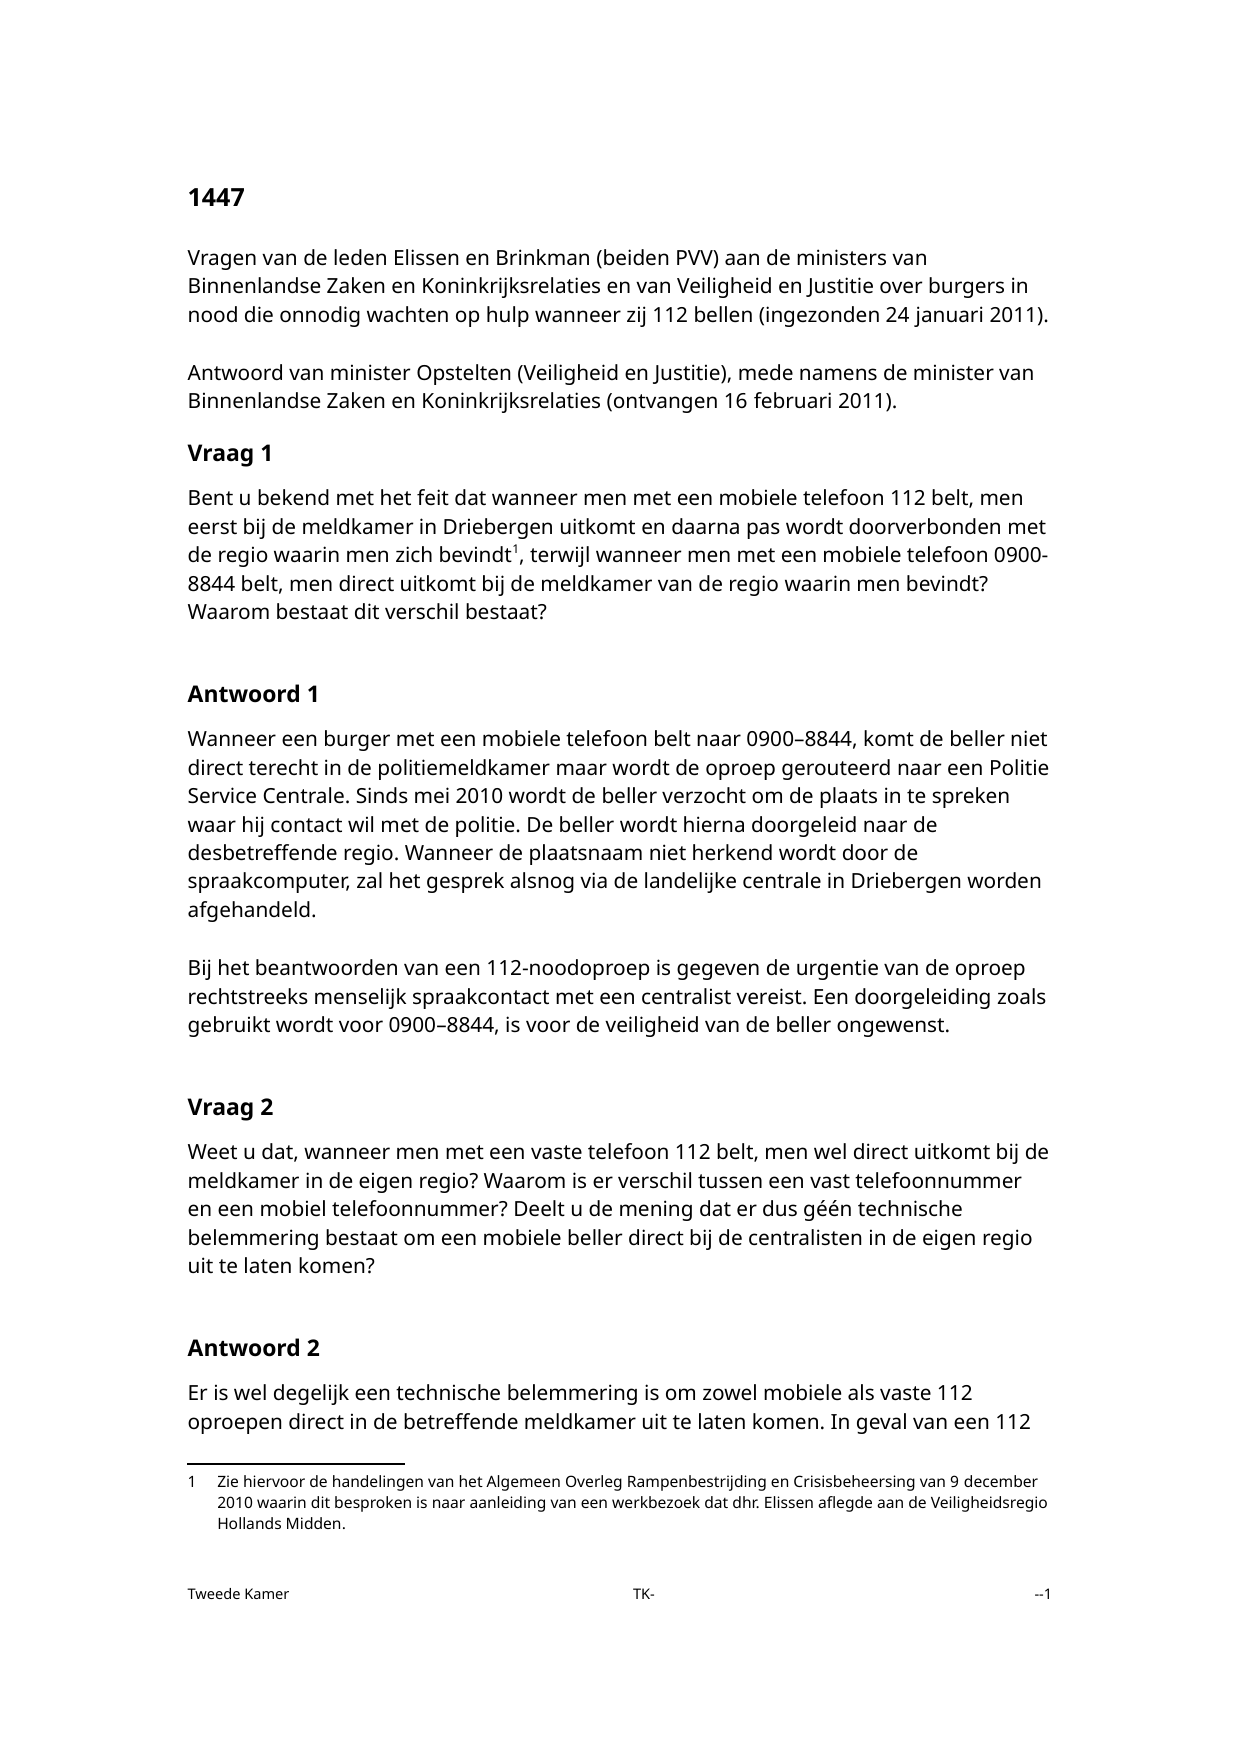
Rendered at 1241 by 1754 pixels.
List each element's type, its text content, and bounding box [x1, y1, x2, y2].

text Vragen van de leden Elissen en Brinkman (beiden PVV) aan de ministers van Binnenlandse Zaken en Koninkrijksrelaties en van Veiligheid en Justitie over burgers in nood die onnodig wachten op hulp wanneer zij 112 bellen (ingezonden 24 januari 2011). [187, 243, 1053, 328]
subtitle Antwoord 2 [187, 1332, 1053, 1363]
text Antwoord van minister Opstelten (Veiligheid en Justitie), mede namens de minister van Binnenlandse Zaken en Koninkrijksrelaties (ontvangen 16 februari 2011). [187, 358, 1053, 415]
text Er is wel degelijk een technische belemmering is om zowel mobiele als vaste 112 oproepen direct in de betreffende meldkamer uit te laten komen. In geval van een 112 [187, 1378, 1053, 1435]
subtitle Vraag 2 [187, 1091, 1053, 1122]
text Bij het beantwoorden van een 112-noodoproep is gegeven de urgentie van de oproep rechtstreeks menselijk spraakcontact met een centralist vereist. Een doorgeleiding zoals gebruikt wordt voor 0900–8844, is voor de veiligheid van de beller ongewenst. [187, 953, 1053, 1039]
text Bent u bekend met het feit dat wanneer men met een mobiele telefoon 112 belt, men eerst bij de meldkamer in Driebergen uitkomt en daarna pas wordt doorverbonden met de regio waarin men zich bevindt, terwijl wanneer men met een mobiele telefoon 0900-8844 belt, men direct uitkomt bij de meldkamer van de regio waarin men bevindt? Waarom bestaat dit verschil bestaat? [187, 483, 1053, 626]
subtitle Antwoord 1 [187, 678, 1053, 709]
text Wanneer een burger met een mobiele telefoon belt naar 0900–8844, komt de beller niet direct terecht in de politiemeldkamer maar wordt de oproep gerouteerd naar een Politie Service Centrale. Sinds mei 2010 wordt de beller verzocht om de plaats in te spreken waar hij contact wil met de politie. De beller wordt hierna doorgeleid naar de desbetreffende regio. Wanneer de plaatsnaam niet herkend wordt door de spraakcomputer, zal het gesprek alsnog via de landelijke centrale in Driebergen worden afgehandeld. [187, 724, 1053, 923]
text Weet u dat, wanneer men met een vaste telefoon 112 belt, men wel direct uitkomt bij de meldkamer in de eigen regio? Waarom is er verschil tussen een vast telefoonnummer en een mobiel telefoonnummer? Deelt u de mening dat er dus géén technische belemmering bestaat om een mobiele beller direct bij de centralisten in de eigen regio uit te laten komen? [187, 1137, 1053, 1280]
text Zie hiervoor de handelingen van het Algemeen Overleg Rampenbestrijding en Crisisbeheersing van 9 december 2010 waarin dit besproken is naar aanleiding van een werkbezoek dat dhr. Elissen aflegde aan de Veiligheidsregio Hollands Midden. [187, 1449, 1053, 1534]
text 1447 [187, 179, 1053, 213]
subtitle Vraag 1 [187, 437, 1053, 468]
